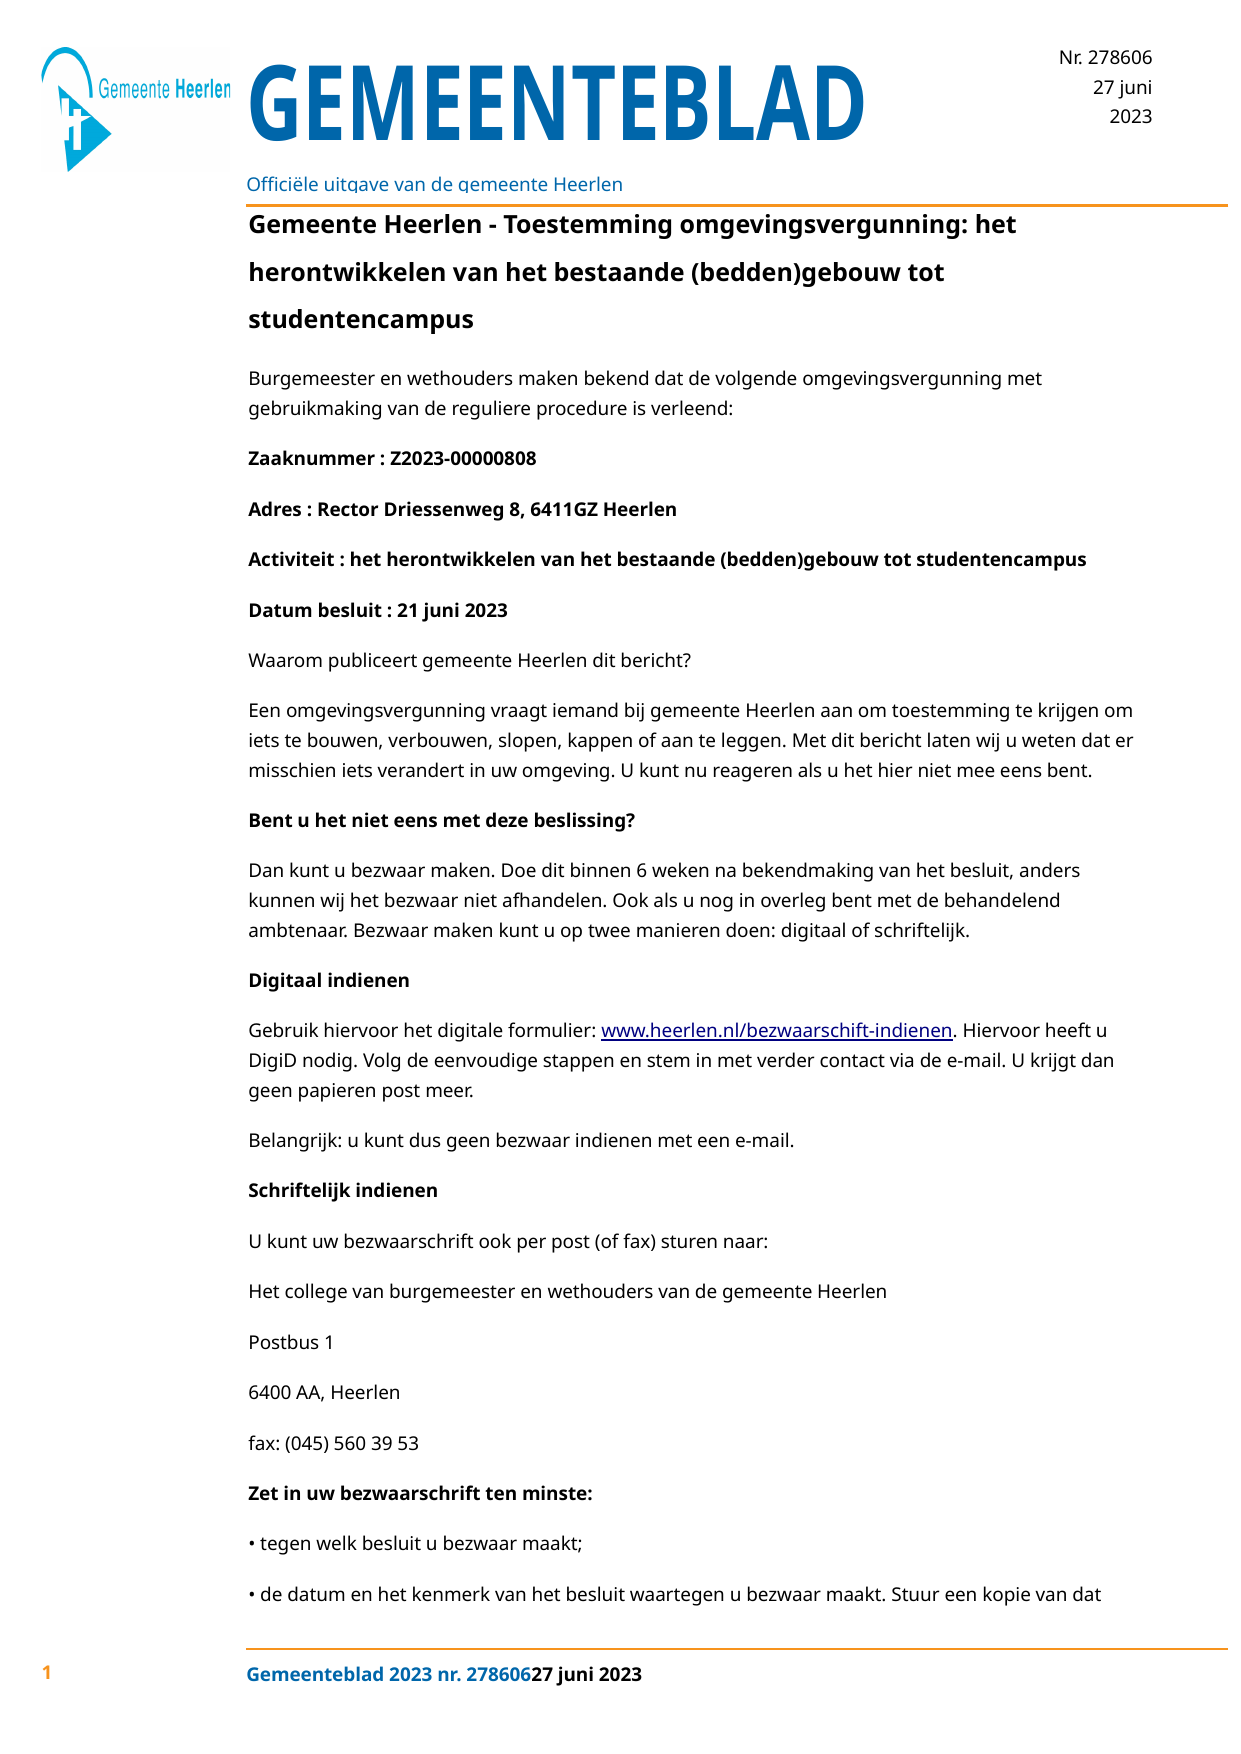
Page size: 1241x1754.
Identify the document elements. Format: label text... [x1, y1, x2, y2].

text Zet in uw bezwaarschrift ten minste: [248, 1480, 1152, 1506]
text Activiteit : het herontwikkelen van het bestaande (bedden)gebouw tot studentencampus [248, 546, 1152, 572]
picture [41, 47, 59, 70]
text Dan kunt u bezwaar maken. Doe dit binnen 6 weken na bekendmaking van het besluit, anders kunnen wij het bezwaar niet afhandelen. Ook als u nog in overleg bent met de behandelend ambtenaar. Bezwaar maken kunt u op twee manieren doen: digitaal of schriftelijk. [248, 858, 1152, 942]
text Adres : Rector Driessenweg 8, 6411GZ Heerlen [248, 496, 1152, 522]
text Belangrijk: u kunt dus geen bezwaar indienen met een e-mail. [248, 1127, 1152, 1153]
text U kunt uw bezwaarschrift ook per post (of fax) sturen naar: [248, 1228, 1152, 1254]
text fax: (045) 560 39 53 [248, 1430, 1152, 1455]
text Postbus 1 [248, 1329, 1152, 1354]
text • tegen welk besluit u bezwaar maakt; [248, 1531, 1152, 1556]
text Een omgevingsvergunning vraagt iemand bij gemeente Heerlen aan om toestemming te krijgen om iets te bouwen, verbouwen, slopen, kappen of aan te leggen. Met dit bericht laten wij u weten dat er misschien iets verandert in uw omgeving. U kunt nu reageren als u het hier niet mee eens bent. [248, 698, 1152, 782]
text Gemeente Heerlen - Toestemming omgevingsvergunning: het herontwikkelen van het bestaande (bedden)gebouw tot studentencampus [248, 207, 1152, 336]
text Schriftelijk indienen [248, 1178, 1152, 1203]
text • de datum en het kenmerk van het besluit waartegen u bezwaar maakt. Stuur een kopie van dat [248, 1581, 1152, 1607]
text Bent u het niet eens met deze beslissing? [248, 807, 1152, 833]
text Zaaknummer : Z2023-00000808 [248, 446, 1152, 471]
text 6400 AA, Heerlen [248, 1379, 1152, 1405]
text Gebruik hiervoor het digitale formulier: www.heerlen.nl/bezwaarschift-indienen. Hiervoor heeft u DigiD nodig. Volg de eenvoudige stappen en stem in met verder contact via de e-mail. U krijgt dan geen papieren post meer. [248, 1018, 1152, 1102]
text Het college van burgemeester en wethouders van de gemeente Heerlen [248, 1278, 1152, 1304]
picture [41, 47, 231, 172]
text Waarom publiceert gemeente Heerlen dit bericht? [248, 647, 1152, 673]
text Digitaal indienen [248, 967, 1152, 993]
text Burgemeester en wethouders maken bekend dat de volgende omgevingsvergunning met gebruikmaking van de reguliere procedure is verleend: [248, 366, 1152, 421]
text Datum besluit : 21 juni 2023 [248, 597, 1152, 622]
